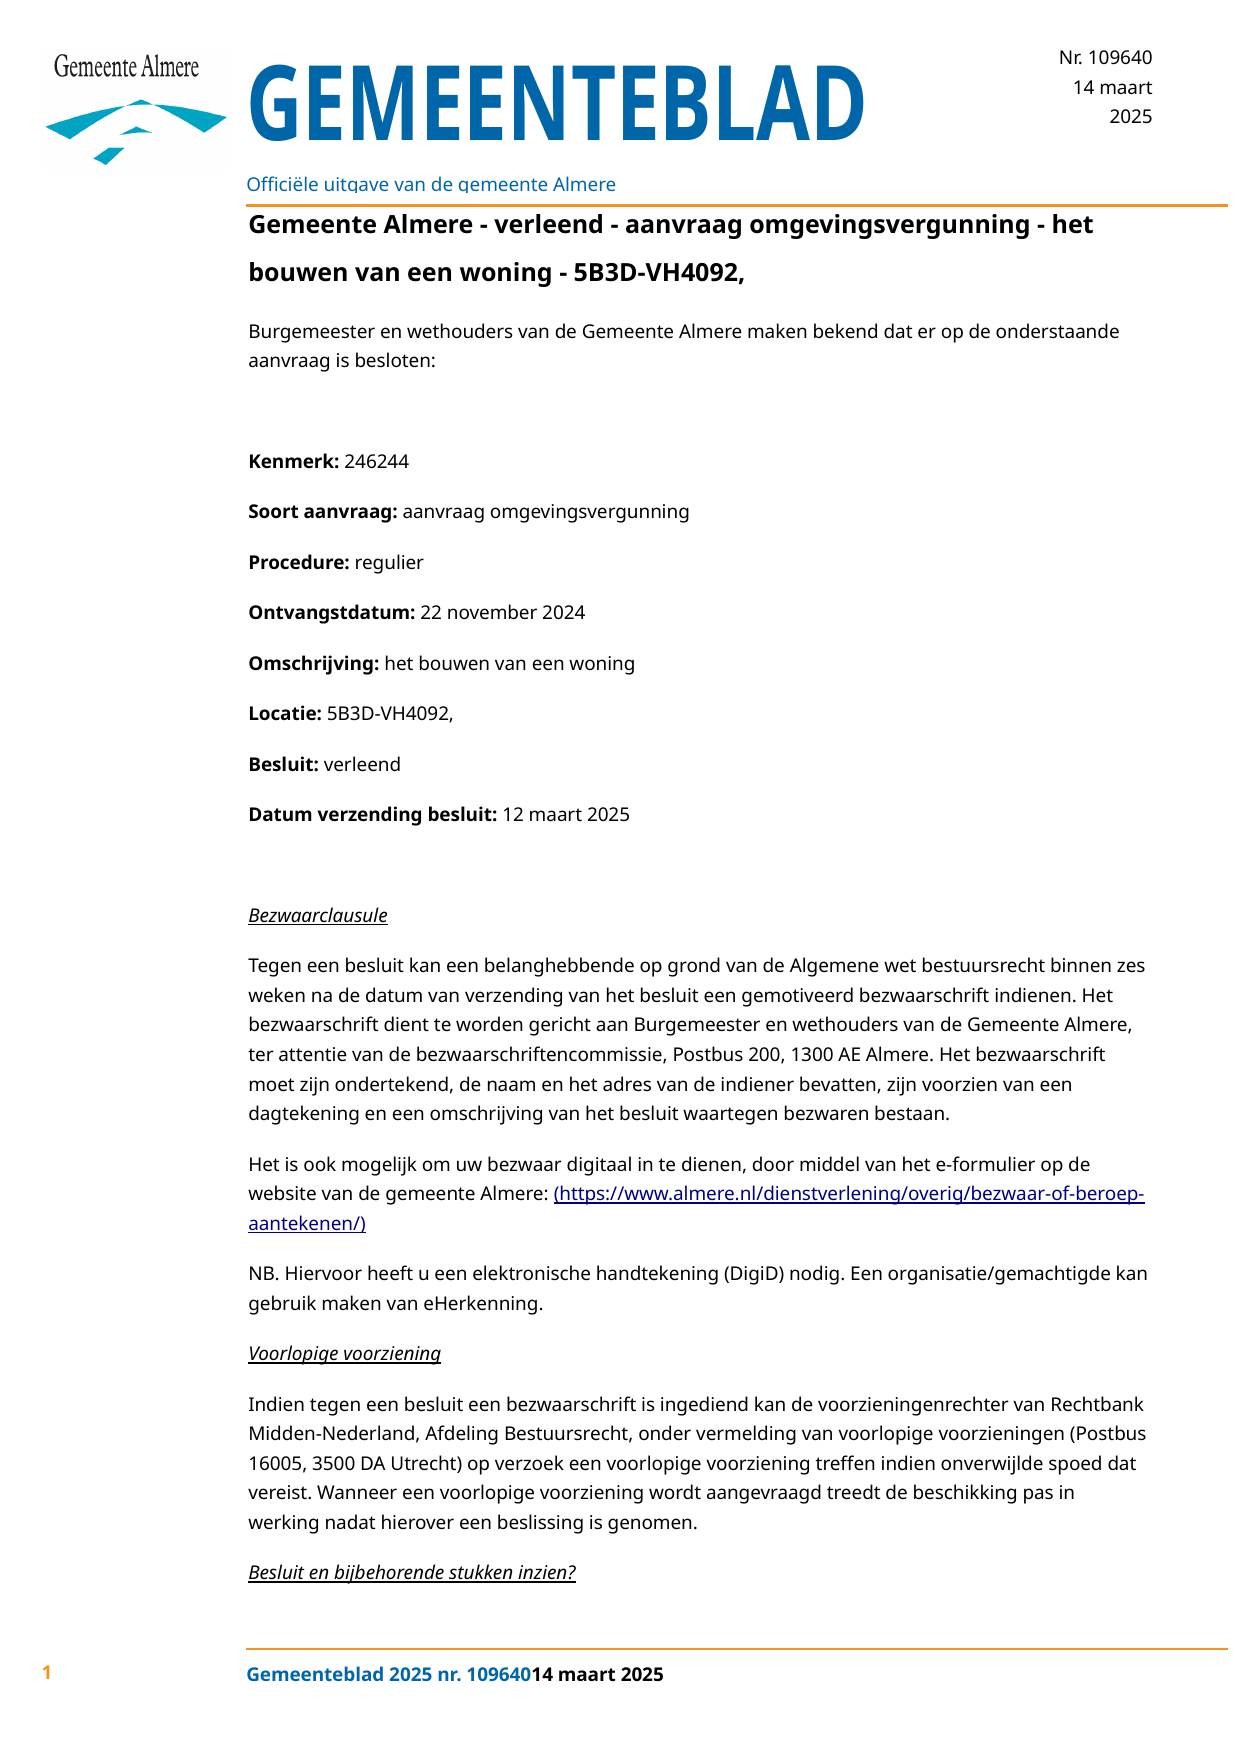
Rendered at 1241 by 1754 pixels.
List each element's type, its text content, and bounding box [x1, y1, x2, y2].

text Locatie: 5B3D-VH4092, [248, 700, 1152, 726]
text Besluit en bijbehorende stukken inzien? [248, 1559, 1152, 1585]
text Indien tegen een besluit een bezwaarschrift is ingediend kan de voorzieningenrechter van Rechtbank Midden-Nederland, Afdeling Bestuursrecht, onder vermelding van voorlopige voorzieningen (Postbus 16005, 3500 DA Utrecht) op verzoek een voorlopige voorziening treffen indien onverwijlde spoed dat vereist. Wanneer een voorlopige voorziening wordt aangevraagd treedt de beschikking pas in werking nadat hierover een beslissing is genomen. [248, 1391, 1152, 1535]
text Omschrijving: het bouwen van een woning [248, 650, 1152, 676]
text Gemeente Almere - verleend - aanvraag omgevingsvergunning - het bouwen van een woning - 5B3D-VH4092, [248, 207, 1152, 288]
text NB. Hiervoor heeft u een elektronische handtekening (DigiD) nodig. Een organisatie/gemachtigde kan gebruik maken van eHerkenning. [248, 1260, 1152, 1316]
text Tegen een besluit kan een belanghebbende op grond van de Algemene wet bestuursrecht binnen zes weken na de datum van verzending van het besluit een gemotiveerd bezwaarschrift indienen. Het bezwaarschrift dient te worden gericht aan Burgemeester en wethouders van de Gemeente Almere, ter attentie van de bezwaarschriftencommissie, Postbus 200, 1300 AE Almere. Het bezwaarschrift moet zijn ondertekend, de naam en het adres van de indiener bevatten, zijn voorzien van een dagtekening en een omschrijving van het besluit waartegen bezwaren bestaan. [248, 952, 1152, 1126]
text Soort aanvraag: aanvraag omgevingsvergunning [248, 499, 1152, 524]
text Kenmerk: 246244 [248, 448, 1152, 474]
picture [41, 47, 231, 172]
text Procedure: regulier [248, 549, 1152, 575]
text Ontvangstdatum: 22 november 2024 [248, 599, 1152, 625]
text Burgemeester en wethouders van de Gemeente Almere maken bekend dat er op de onderstaande aanvraag is besloten: [248, 318, 1152, 373]
text Voorlopige voorziening [248, 1340, 1152, 1366]
text Het is ook mogelijk om uw bezwaar digitaal in te dienen, door middel van het e-formulier op de website van de gemeente Almere: (https://www.almere.nl/dienstverlening/overig/bezwaar-of-beroep-aantekenen/) [248, 1151, 1152, 1236]
text Bezwaarclausule [248, 902, 1152, 928]
text Besluit: verleend [248, 751, 1152, 777]
text Datum verzending besluit: 12 maart 2025 [248, 801, 1152, 827]
